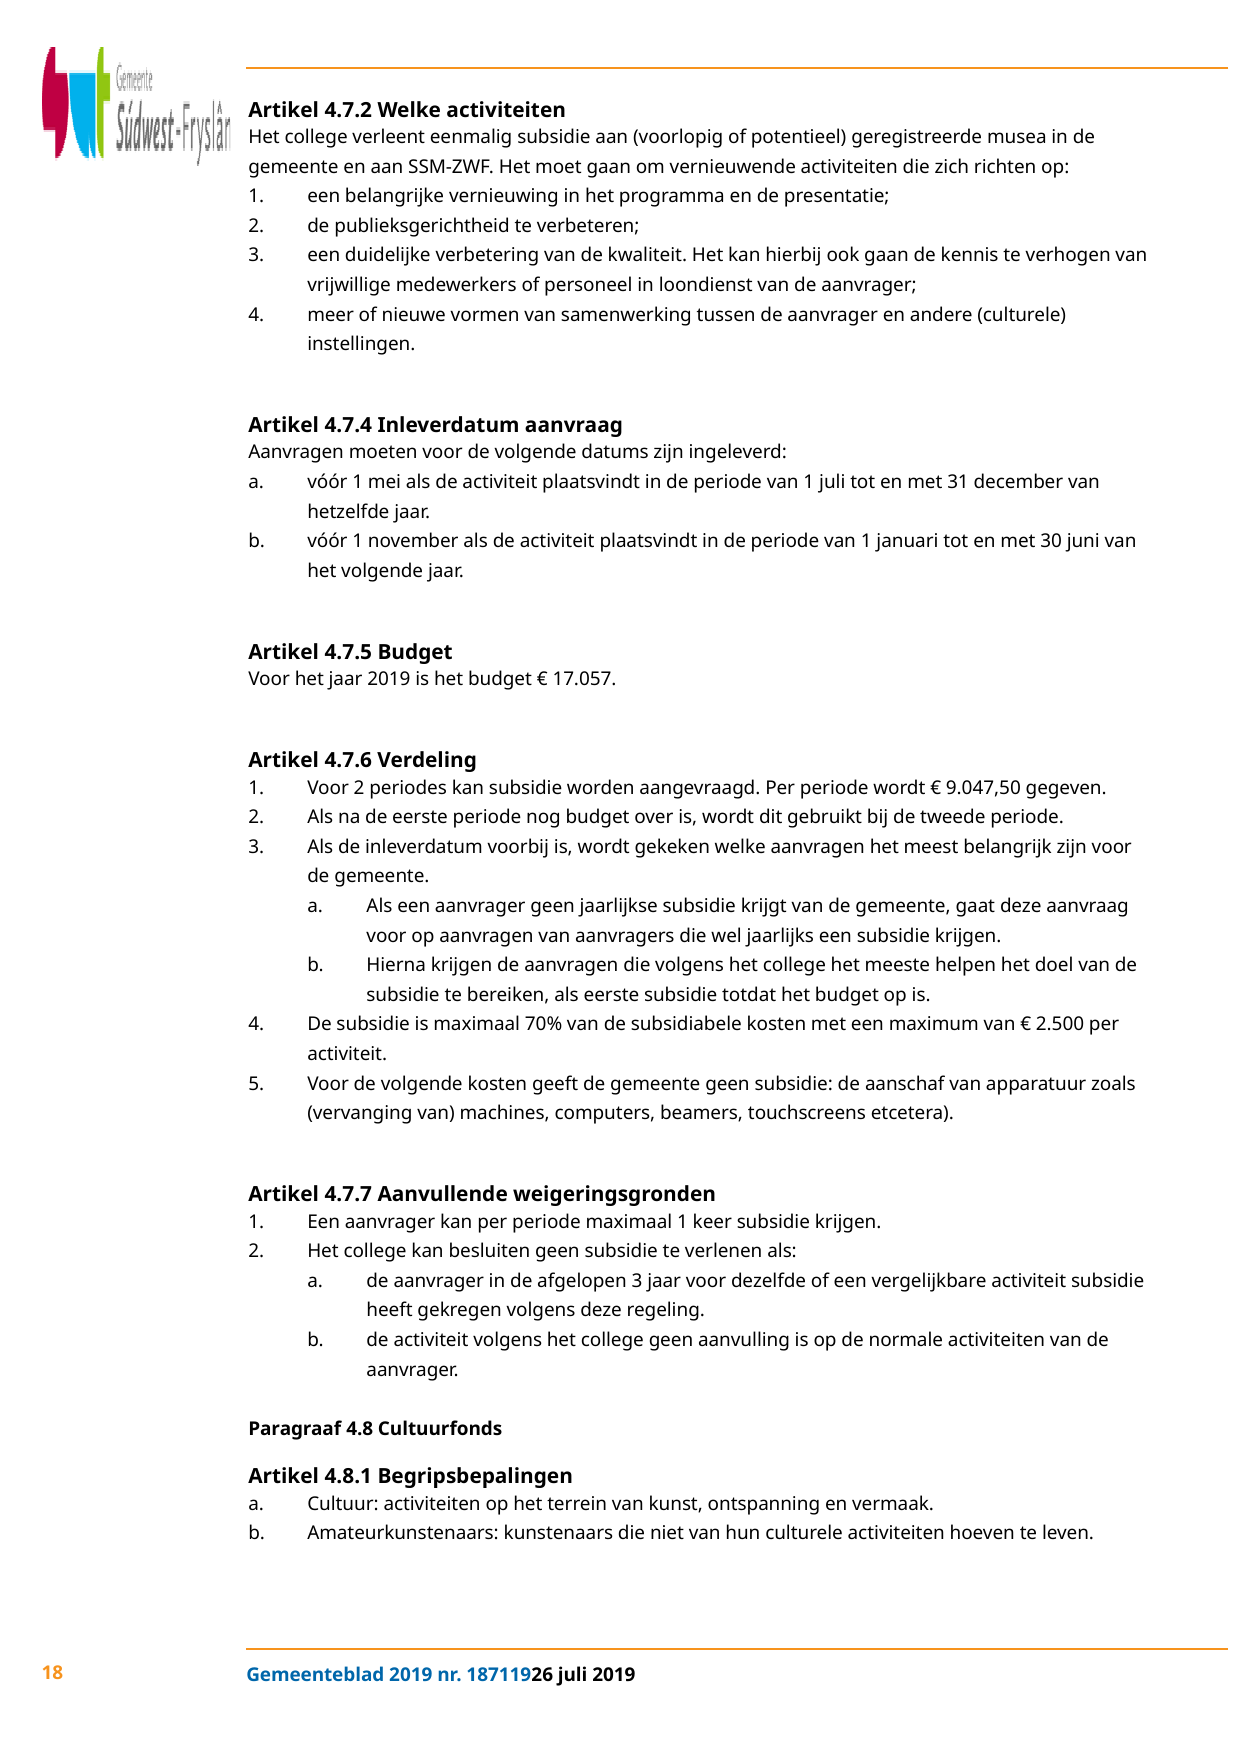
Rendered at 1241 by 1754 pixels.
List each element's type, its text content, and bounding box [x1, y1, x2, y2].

list Voor 2 periodes kan subsidie worden aangevraagd. Per periode wordt € 9.047,50 gegeven. [248, 774, 1152, 800]
list de activiteit volgens het college geen aanvulling is op de normale activiteiten van de aanvrager. [307, 1326, 1152, 1381]
text Artikel 4.7.7 Aanvullende weigeringsgronden [248, 1179, 1152, 1208]
text Aanvragen moeten voor de volgende datums zijn ingeleverd: [248, 439, 1152, 464]
list Het college kan besluiten geen subsidie te verlenen als: [248, 1237, 1152, 1263]
text Paragraaf 4.8 Cultuurfonds [248, 1415, 1152, 1441]
text Artikel 4.7.5 Budget [248, 637, 1152, 666]
text Het college verleent eenmalig subsidie aan (voorlopig of potentieel) geregistreerde musea in de gemeente en aan SSM-ZWF. Het moet gaan om vernieuwende activiteiten die zich richten op: [248, 123, 1152, 178]
text Voor het jaar 2019 is het budget € 17.057. [248, 666, 1152, 691]
list De subsidie is maximaal 70% van de subsidiabele kosten met een maximum van € 2.500 per activiteit. [248, 1011, 1152, 1066]
list Als een aanvrager geen jaarlijkse subsidie krijgt van de gemeente, gaat deze aanvraag voor op aanvragen van aanvragers die wel jaarlijks een subsidie krijgen. [307, 892, 1152, 948]
list een duidelijke verbetering van de kwaliteit. Het kan hierbij ook gaan de kennis te verhogen van vrijwillige medewerkers of personeel in loondienst van de aanvrager; [248, 242, 1152, 297]
list Cultuur: activiteiten op het terrein van kunst, ontspanning en vermaak. [248, 1490, 1152, 1516]
picture [41, 47, 231, 172]
list Voor de volgende kosten geeft de gemeente geen subsidie: de aanschaf van apparatuur zoals (vervanging van) machines, computers, beamers, touchscreens etcetera). [248, 1070, 1152, 1125]
list Een aanvrager kan per periode maximaal 1 keer subsidie krijgen. [248, 1208, 1152, 1233]
text Artikel 4.8.1 Begripsbepalingen [248, 1461, 1152, 1490]
list Hierna krijgen de aanvragen die volgens het college het meeste helpen het doel van de subsidie te bereiken, als eerste subsidie totdat het budget op is. [307, 951, 1152, 1007]
text Artikel 4.7.6 Verdeling [248, 746, 1152, 774]
list Als de inleverdatum voorbij is, wordt gekeken welke aanvragen het meest belangrijk zijn voor de gemeente. [248, 833, 1152, 888]
list vóór 1 november als de activiteit plaatsvindt in de periode van 1 januari tot en met 30 juni van het volgende jaar. [248, 527, 1152, 583]
list een belangrijke vernieuwing in het programma en de presentatie; [248, 182, 1152, 208]
text Artikel 4.7.2 Welke activiteiten [248, 95, 1152, 123]
text Artikel 4.7.4 Inleverdatum aanvraag [248, 410, 1152, 439]
list de aanvrager in de afgelopen 3 jaar voor dezelfde of een vergelijkbare activiteit subsidie heeft gekregen volgens deze regeling. [307, 1267, 1152, 1322]
list Als na de eerste periode nog budget over is, wordt dit gebruikt bij de tweede periode. [248, 803, 1152, 829]
list vóór 1 mei als de activiteit plaatsvindt in de periode van 1 juli tot en met 31 december van hetzelfde jaar. [248, 468, 1152, 524]
list de publieksgerichtheid te verbeteren; [248, 212, 1152, 238]
list Amateurkunstenaars: kunstenaars die niet van hun culturele activiteiten hoeven te leven. [248, 1519, 1152, 1545]
list meer of nieuwe vormen van samenwerking tussen de aanvrager en andere (culturele) instellingen. [248, 301, 1152, 356]
